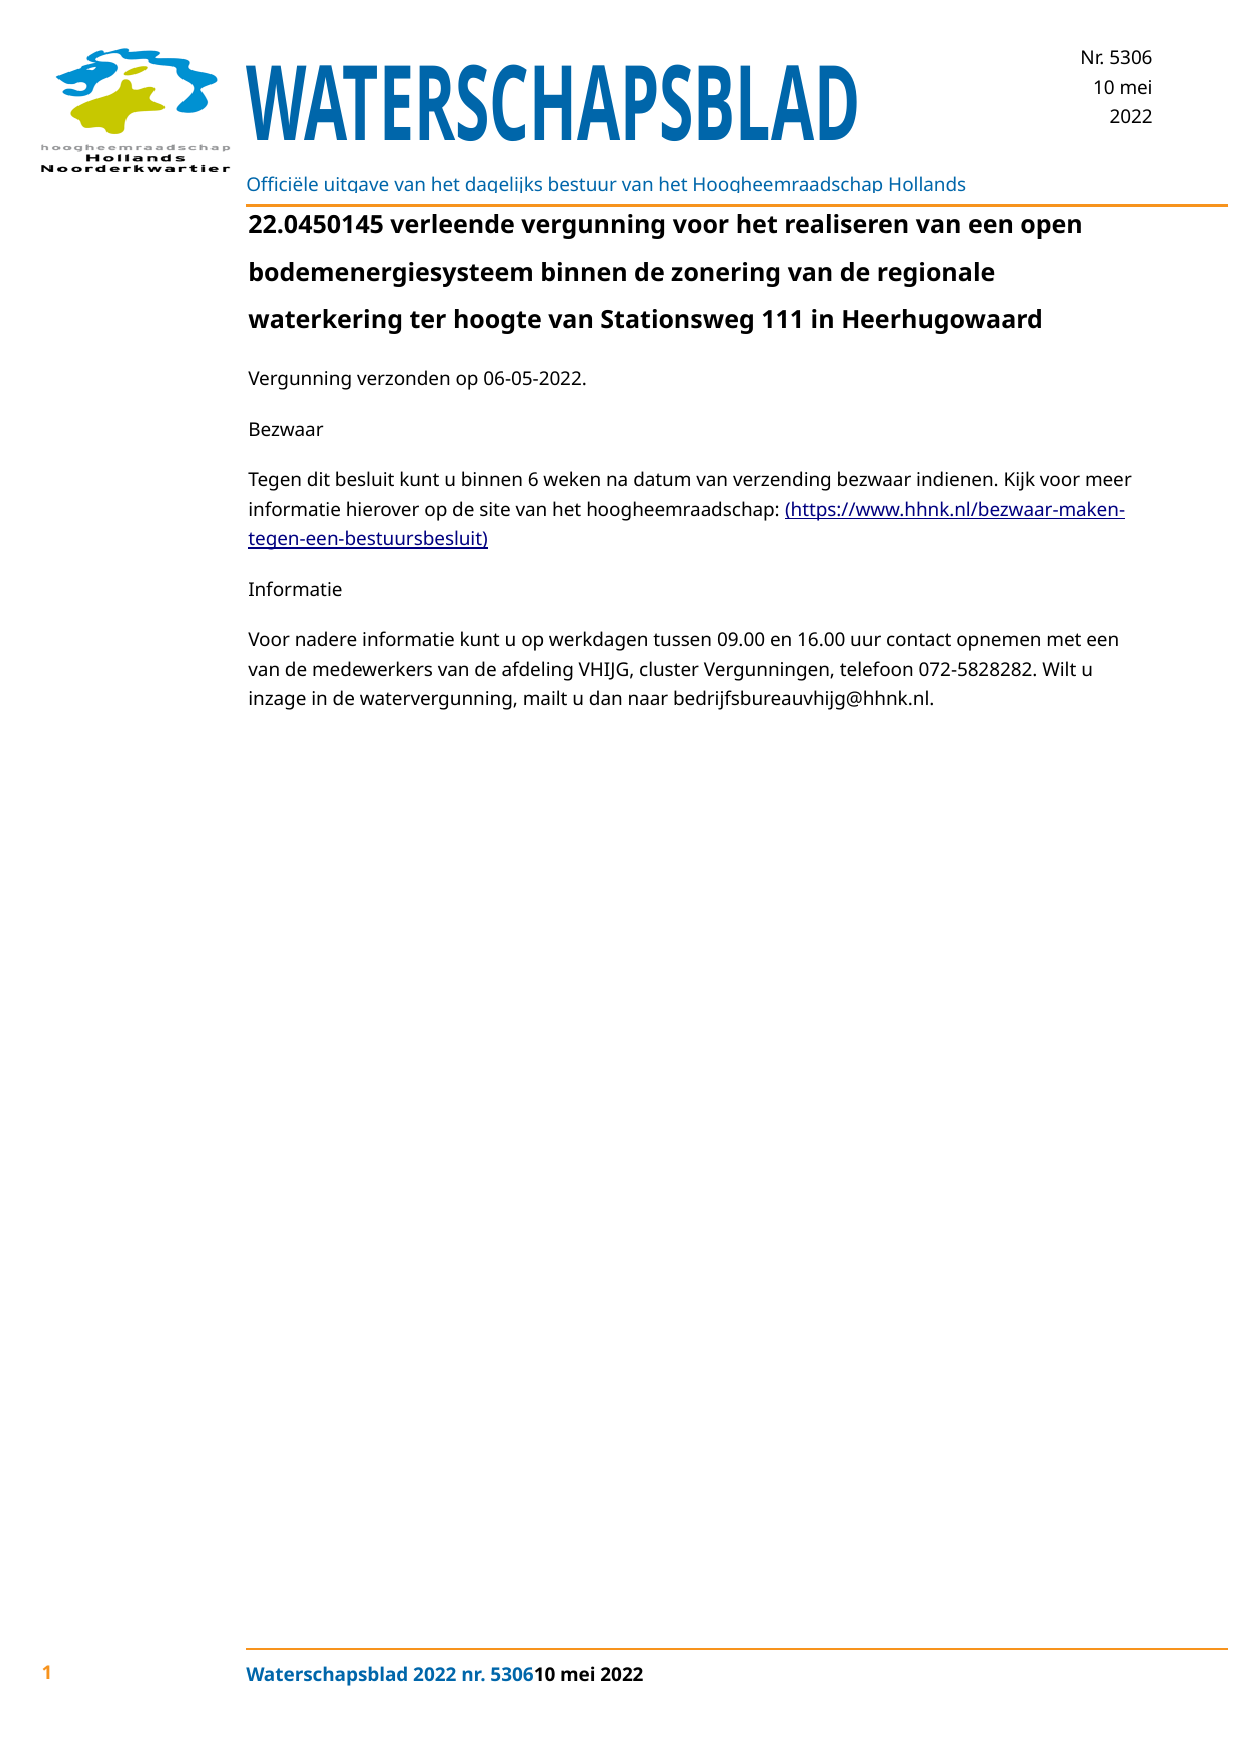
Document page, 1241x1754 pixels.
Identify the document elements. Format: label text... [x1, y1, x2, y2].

text Bezwaar [248, 416, 1152, 442]
text Voor nadere informatie kunt u op werkdagen tussen 09.00 en 16.00 uur contact opnemen met een van de medewerkers van de afdeling VHIJG, cluster Vergunningen, telefoon 072-5828282. Wilt u inzage in de watervergunning, mailt u dan naar bedrijfsbureauvhijg@hhnk.nl. [248, 626, 1152, 711]
picture [41, 47, 231, 172]
text Vergunning verzonden op 06-05-2022. [248, 366, 1152, 391]
text Tegen dit besluit kunt u binnen 6 weken na datum van verzending bezwaar indienen. Kijk voor meer informatie hierover op de site van het hoogheemraadschap: (https://www.hhnk.nl/bezwaar-maken-tegen-een-bestuursbesluit) [248, 466, 1152, 551]
text Informatie [248, 576, 1152, 602]
text 22.0450145 verleende vergunning voor het realiseren van een open bodemenergiesysteem binnen de zonering van de regionale waterkering ter hoogte van Stationsweg 111 in Heerhugowaard [248, 207, 1152, 336]
